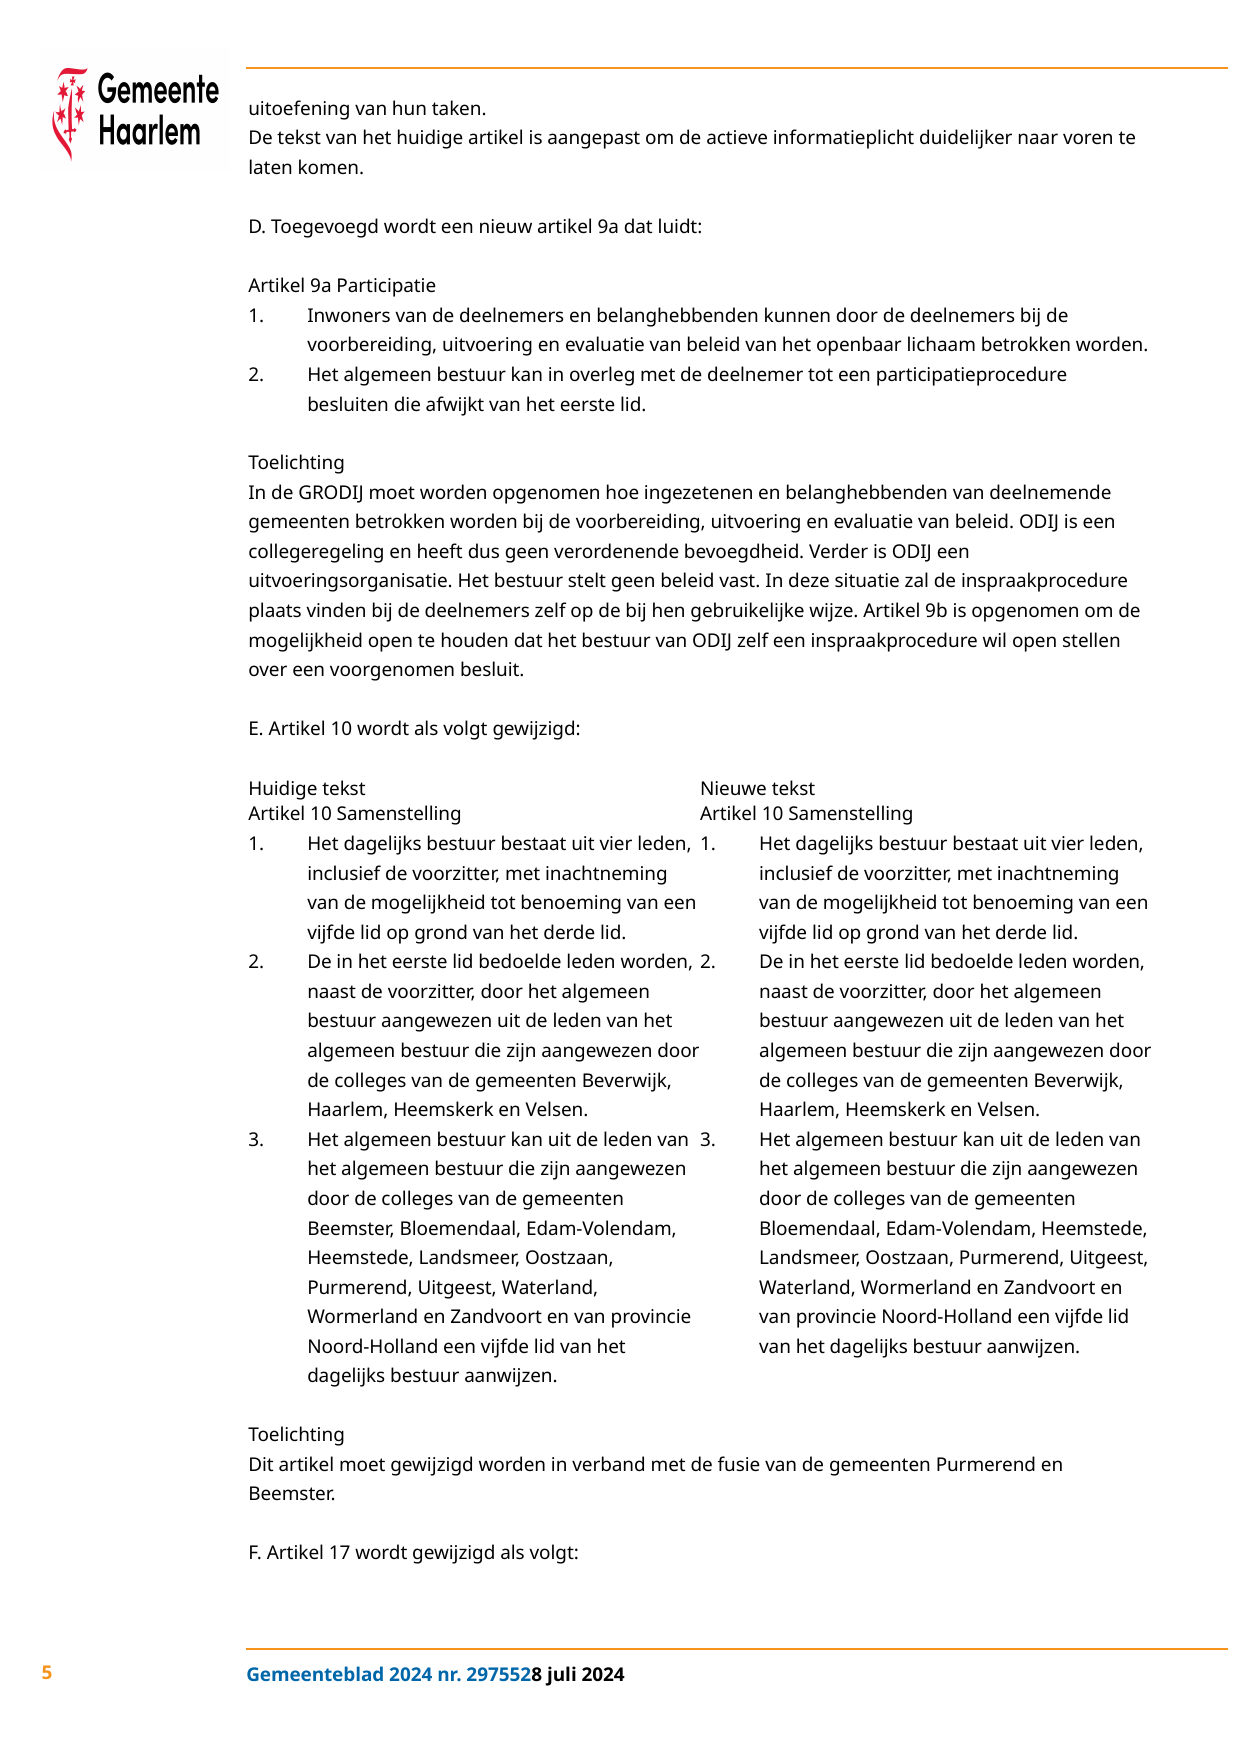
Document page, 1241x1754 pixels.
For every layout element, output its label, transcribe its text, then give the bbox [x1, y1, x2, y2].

table_header Huidige tekst [248, 775, 700, 801]
text F. Artikel 17 wordt gewijzigd als volgt: [248, 1539, 1152, 1565]
text E. Artikel 10 wordt als volgt gewijzigd: [248, 716, 1152, 741]
table_header Nieuwe tekst [700, 775, 1152, 801]
text De tekst van het huidige artikel is aangepast om de actieve informatieplicht duidelijker naar voren te laten komen. [248, 124, 1152, 180]
table_cell Artikel 10 Samenstelling Het dagelijks bestuur bestaat uit vier leden, inclusief de voorzitter, met inachtneming van de mogelijkheid tot benoeming van een vijfde lid op grond van het derde lid. De in het eerste lid bedoelde leden worden, naast de voorzitter, door het algemeen bestuur aangewezen uit de leden van het algemeen bestuur die zijn aangewezen door de colleges van de gemeenten Beverwijk, Haarlem, Heemskerk en Velsen. Het algemeen bestuur kan uit de leden van het algemeen bestuur die zijn aangewezen door de colleges van de gemeenten Beemster, Bloemendaal, Edam-Volendam, Heemstede, Landsmeer, Oostzaan, Purmerend, Uitgeest, Waterland, Wormerland en Zandvoort en van provincie Noord-Holland een vijfde lid van het dagelijks bestuur aanwijzen. [248, 801, 700, 1388]
text Toelichting [248, 449, 1152, 475]
table_cell Artikel 10 Samenstelling Het dagelijks bestuur bestaat uit vier leden, inclusief de voorzitter, met inachtneming van de mogelijkheid tot benoeming van een vijfde lid op grond van het derde lid. De in het eerste lid bedoelde leden worden, naast de voorzitter, door het algemeen bestuur aangewezen uit de leden van het algemeen bestuur die zijn aangewezen door de colleges van de gemeenten Beverwijk, Haarlem, Heemskerk en Velsen. Het algemeen bestuur kan uit de leden van het algemeen bestuur die zijn aangewezen door de colleges van de gemeenten Bloemendaal, Edam-Volendam, Heemstede, Landsmeer, Oostzaan, Purmerend, Uitgeest, Waterland, Wormerland en Zandvoort en van provincie Noord-Holland een vijfde lid van het dagelijks bestuur aanwijzen. [700, 801, 1152, 1388]
text Dit artikel moet gewijzigd worden in verband met de fusie van de gemeenten Purmerend en Beemster. [248, 1451, 1152, 1506]
table_header Artikel 9a Participatie Inwoners van de deelnemers en belanghebbenden kunnen door de deelnemers bij de voorbereiding, uitvoering en evaluatie van beleid van het openbaar lichaam betrokken worden. Het algemeen bestuur kan in overleg met de deelnemer tot een participatieprocedure besluiten die afwijkt van het eerste lid. [248, 273, 1152, 416]
text Toelichting [248, 1421, 1152, 1447]
picture [41, 47, 231, 172]
text D. Toegevoegd wordt een nieuw artikel 9a dat luidt: [248, 213, 1152, 239]
text uitoefening van hun taken. [248, 95, 1152, 121]
text In de GRODIJ moet worden opgenomen hoe ingezetenen en belanghebbenden van deelnemende gemeenten betrokken worden bij de voorbereiding, uitvoering en evaluatie van beleid. ODIJ is een collegeregeling en heeft dus geen verordenende bevoegdheid. Verder is ODIJ een uitvoeringsorganisatie. Het bestuur stelt geen beleid vast. In deze situatie zal de inspraakprocedure plaats vinden bij de deelnemers zelf op de bij hen gebruikelijke wijze. Artikel 9b is opgenomen om de mogelijkheid open te houden dat het bestuur van ODIJ zelf een inspraakprocedure wil open stellen over een voorgenomen besluit. [248, 479, 1152, 682]
